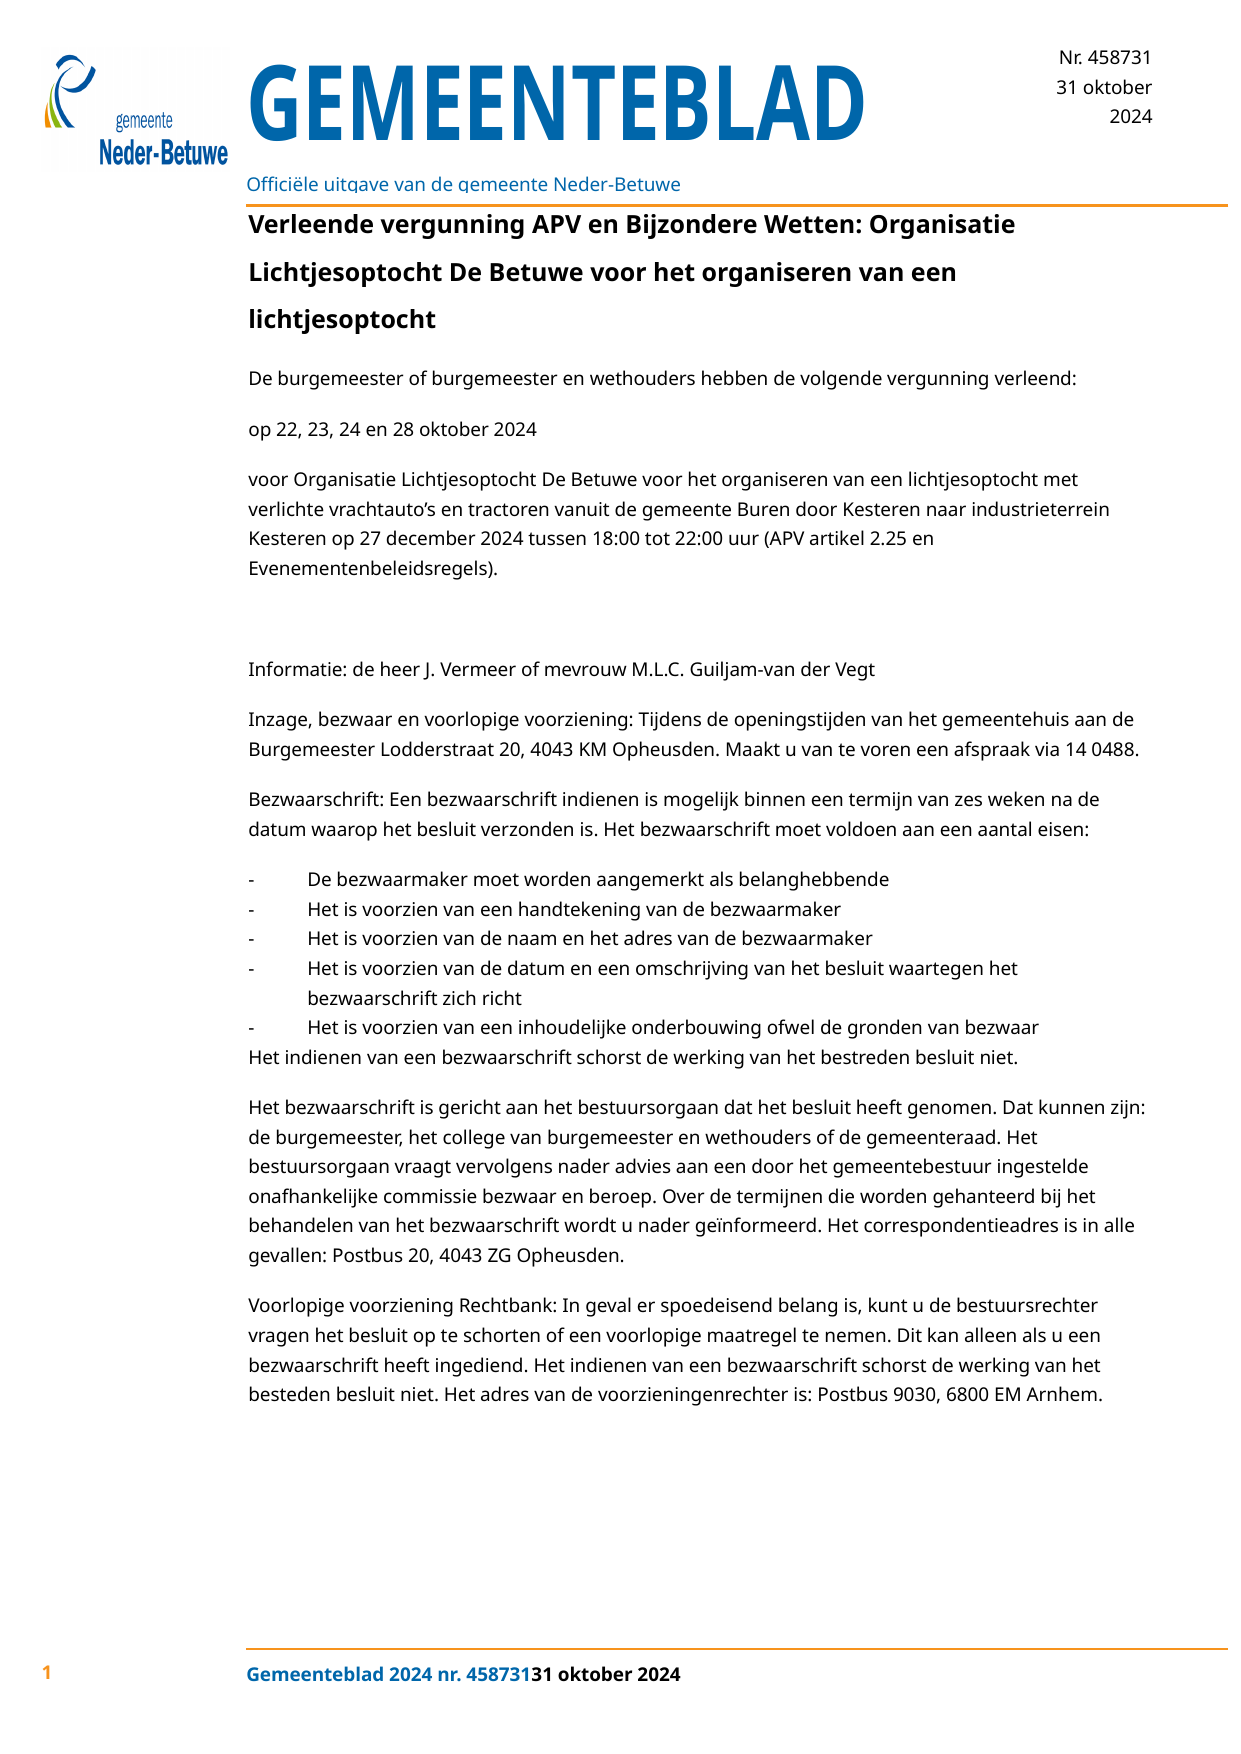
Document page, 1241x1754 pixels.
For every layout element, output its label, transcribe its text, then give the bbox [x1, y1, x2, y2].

text De burgemeester of burgemeester en wethouders hebben de volgende vergunning verleend: [248, 366, 1152, 391]
list De bezwaarmaker moet worden aangemerkt als belanghebbende [248, 866, 1152, 892]
text Inzage, bezwaar en voorlopige voorziening: Tijdens de openingstijden van het gemeentehuis aan de Burgemeester Lodderstraat 20, 4043 KM Opheusden. Maakt u van te voren een afspraak via 14 0488. [248, 706, 1152, 762]
list Het is voorzien van de datum en een omschrijving van het besluit waartegen het bezwaarschrift zich richt [248, 955, 1152, 1010]
text Informatie: de heer J. Vermeer of mevrouw M.L.C. Guiljam-van der Vegt [248, 656, 1152, 682]
text Verleende vergunning APV en Bijzondere Wetten: Organisatie Lichtjesoptocht De Betuwe voor het organiseren van een lichtjesoptocht [248, 207, 1152, 336]
text voor Organisatie Lichtjesoptocht De Betuwe voor het organiseren van een lichtjesoptocht met verlichte vrachtauto’s en tractoren vanuit de gemeente Buren door Kesteren naar industrieterrein Kesteren op 27 december 2024 tussen 18:00 tot 22:00 uur (APV artikel 2.25 en Evenementenbeleidsregels). [248, 466, 1152, 581]
list Het is voorzien van een handtekening van de bezwaarmaker [248, 896, 1152, 922]
text op 22, 23, 24 en 28 oktober 2024 [248, 416, 1152, 442]
text Bezwaarschrift: Een bezwaarschrift indienen is mogelijk binnen een termijn van zes weken na de datum waarop het besluit verzonden is. Het bezwaarschrift moet voldoen aan een aantal eisen: [248, 786, 1152, 842]
picture [41, 47, 231, 172]
text Het bezwaarschrift is gericht aan het bestuursorgaan dat het besluit heeft genomen. Dat kunnen zijn: de burgemeester, het college van burgemeester en wethouders of de gemeenteraad. Het bestuursorgaan vraagt vervolgens nader advies aan een door het gemeentebestuur ingestelde onafhankelijke commissie bezwaar en beroep. Over de termijnen die worden gehanteerd bij het behandelen van het bezwaarschrift wordt u nader geïnformeerd. Het correspondentieadres is in alle gevallen: Postbus 20, 4043 ZG Opheusden. [248, 1094, 1152, 1268]
list Het is voorzien van de naam en het adres van de bezwaarmaker [248, 926, 1152, 951]
text Het indienen van een bezwaarschrift schorst de werking van het bestreden besluit niet. [248, 1044, 1152, 1069]
list Het is voorzien van een inhoudelijke onderbouwing ofwel de gronden van bezwaar [248, 1014, 1152, 1040]
text Voorlopige voorziening Rechtbank: In geval er spoedeisend belang is, kunt u de bestuursrechter vragen het besluit op te schorten of een voorlopige maatregel te nemen. Dit kan alleen als u een bezwaarschrift heeft ingediend. Het indienen van een bezwaarschrift schorst de werking van het besteden besluit niet. Het adres van de voorzieningenrechter is: Postbus 9030, 6800 EM Arnhem. [248, 1293, 1152, 1407]
